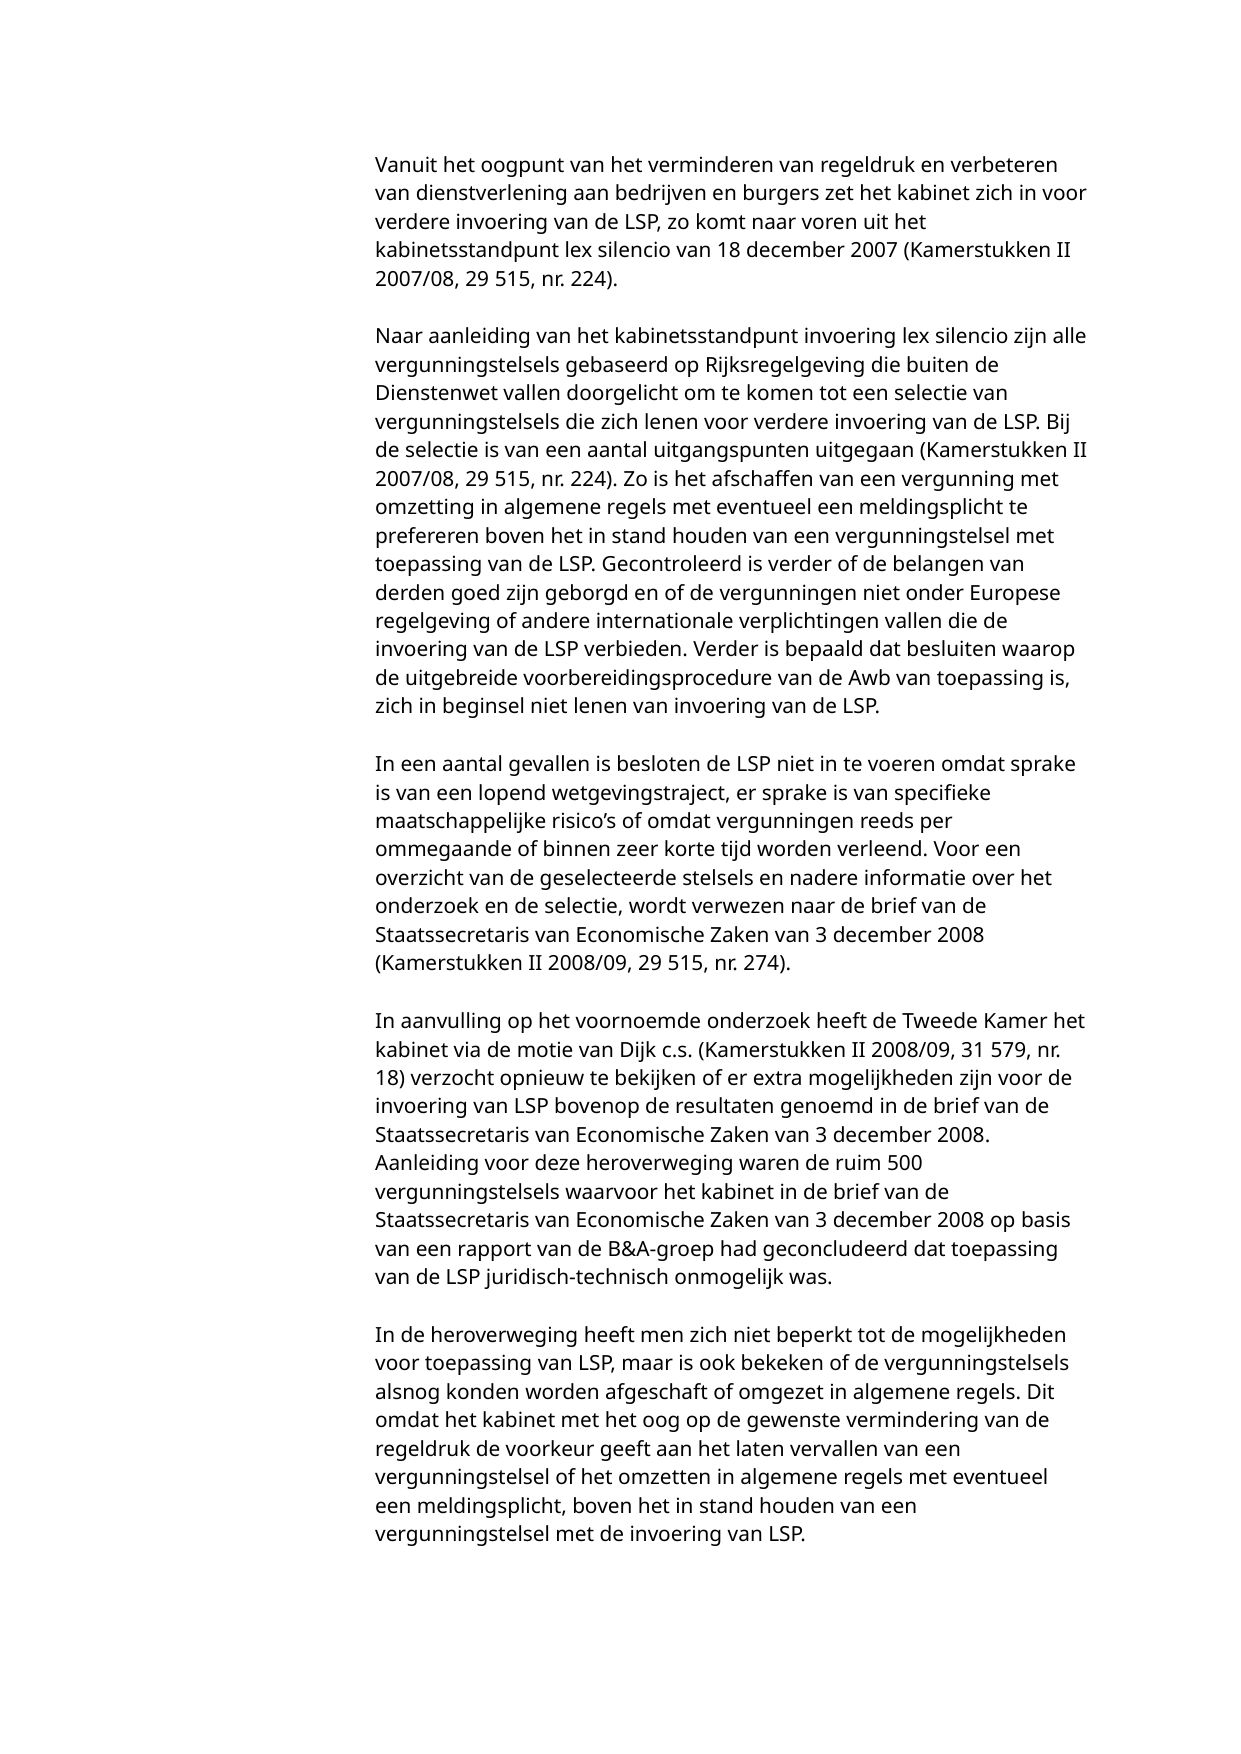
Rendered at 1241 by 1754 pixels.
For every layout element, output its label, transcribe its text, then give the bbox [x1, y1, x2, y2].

text In aanvulling op het voornoemde onderzoek heeft de Tweede Kamer het kabinet via de motie van Dijk c.s. (Kamerstukken II 2008/09, 31 579, nr. 18) verzocht opnieuw te bekijken of er extra mogelijkheden zijn voor de invoering van LSP bovenop de resultaten genoemd in de brief van de Staatssecretaris van Economische Zaken van 3 december 2008. Aanleiding voor deze heroverweging waren de ruim 500 vergunningstelsels waarvoor het kabinet in de brief van de Staatssecretaris van Economische Zaken van 3 december 2008 op basis van een rapport van de B&A-groep had geconcludeerd dat toepassing van de LSP juridisch-technisch onmogelijk was. [375, 1006, 1090, 1291]
text Naar aanleiding van het kabinetsstandpunt invoering lex silencio zijn alle vergunningstelsels gebaseerd op Rijksregelgeving die buiten de Dienstenwet vallen doorgelicht om te komen tot een selectie van vergunningstelsels die zich lenen voor verdere invoering van de LSP. Bij de selectie is van een aantal uitgangspunten uitgegaan (Kamerstukken II 2007/08, 29 515, nr. 224). Zo is het afschaffen van een vergunning met omzetting in algemene regels met eventueel een meldingsplicht te prefereren boven het in stand houden van een vergunningstelsel met toepassing van de LSP. Gecontroleerd is verder of de belangen van derden goed zijn geborgd en of de vergunningen niet onder Europese regelgeving of andere internationale verplichtingen vallen die de invoering van de LSP verbieden. Verder is bepaald dat besluiten waarop de uitgebreide voorbereidingsprocedure van de Awb van toepassing is, zich in beginsel niet lenen van invoering van de LSP. [375, 322, 1090, 720]
text Vanuit het oogpunt van het verminderen van regeldruk en verbeteren van dienstverlening aan bedrijven en burgers zet het kabinet zich in voor verdere invoering van de LSP, zo komt naar voren uit het kabinetsstandpunt lex silencio van 18 december 2007 (Kamerstukken II 2007/08, 29 515, nr. 224). [375, 150, 1090, 292]
text In een aantal gevallen is besloten de LSP niet in te voeren omdat sprake is van een lopend wetgevingstraject, er sprake is van specifieke maatschappelijke risico’s of omdat vergunningen reeds per ommegaande of binnen zeer korte tijd worden verleend. Voor een overzicht van de geselecteerde stelsels en nadere informatie over het onderzoek en de selectie, wordt verwezen naar de brief van de Staatssecretaris van Economische Zaken van 3 december 2008 (Kamerstukken II 2008/09, 29 515, nr. 274). [375, 749, 1090, 977]
text In de heroverweging heeft men zich niet beperkt tot de mogelijkheden voor toepassing van LSP, maar is ook bekeken of de vergunningstelsels alsnog konden worden afgeschaft of omgezet in algemene regels. Dit omdat het kabinet met het oog op de gewenste vermindering van de regeldruk de voorkeur geeft aan het laten vervallen van een vergunningstelsel of het omzetten in algemene regels met eventueel een meldingsplicht, boven het in stand houden van een vergunningstelsel met de invoering van LSP. [375, 1320, 1090, 1548]
